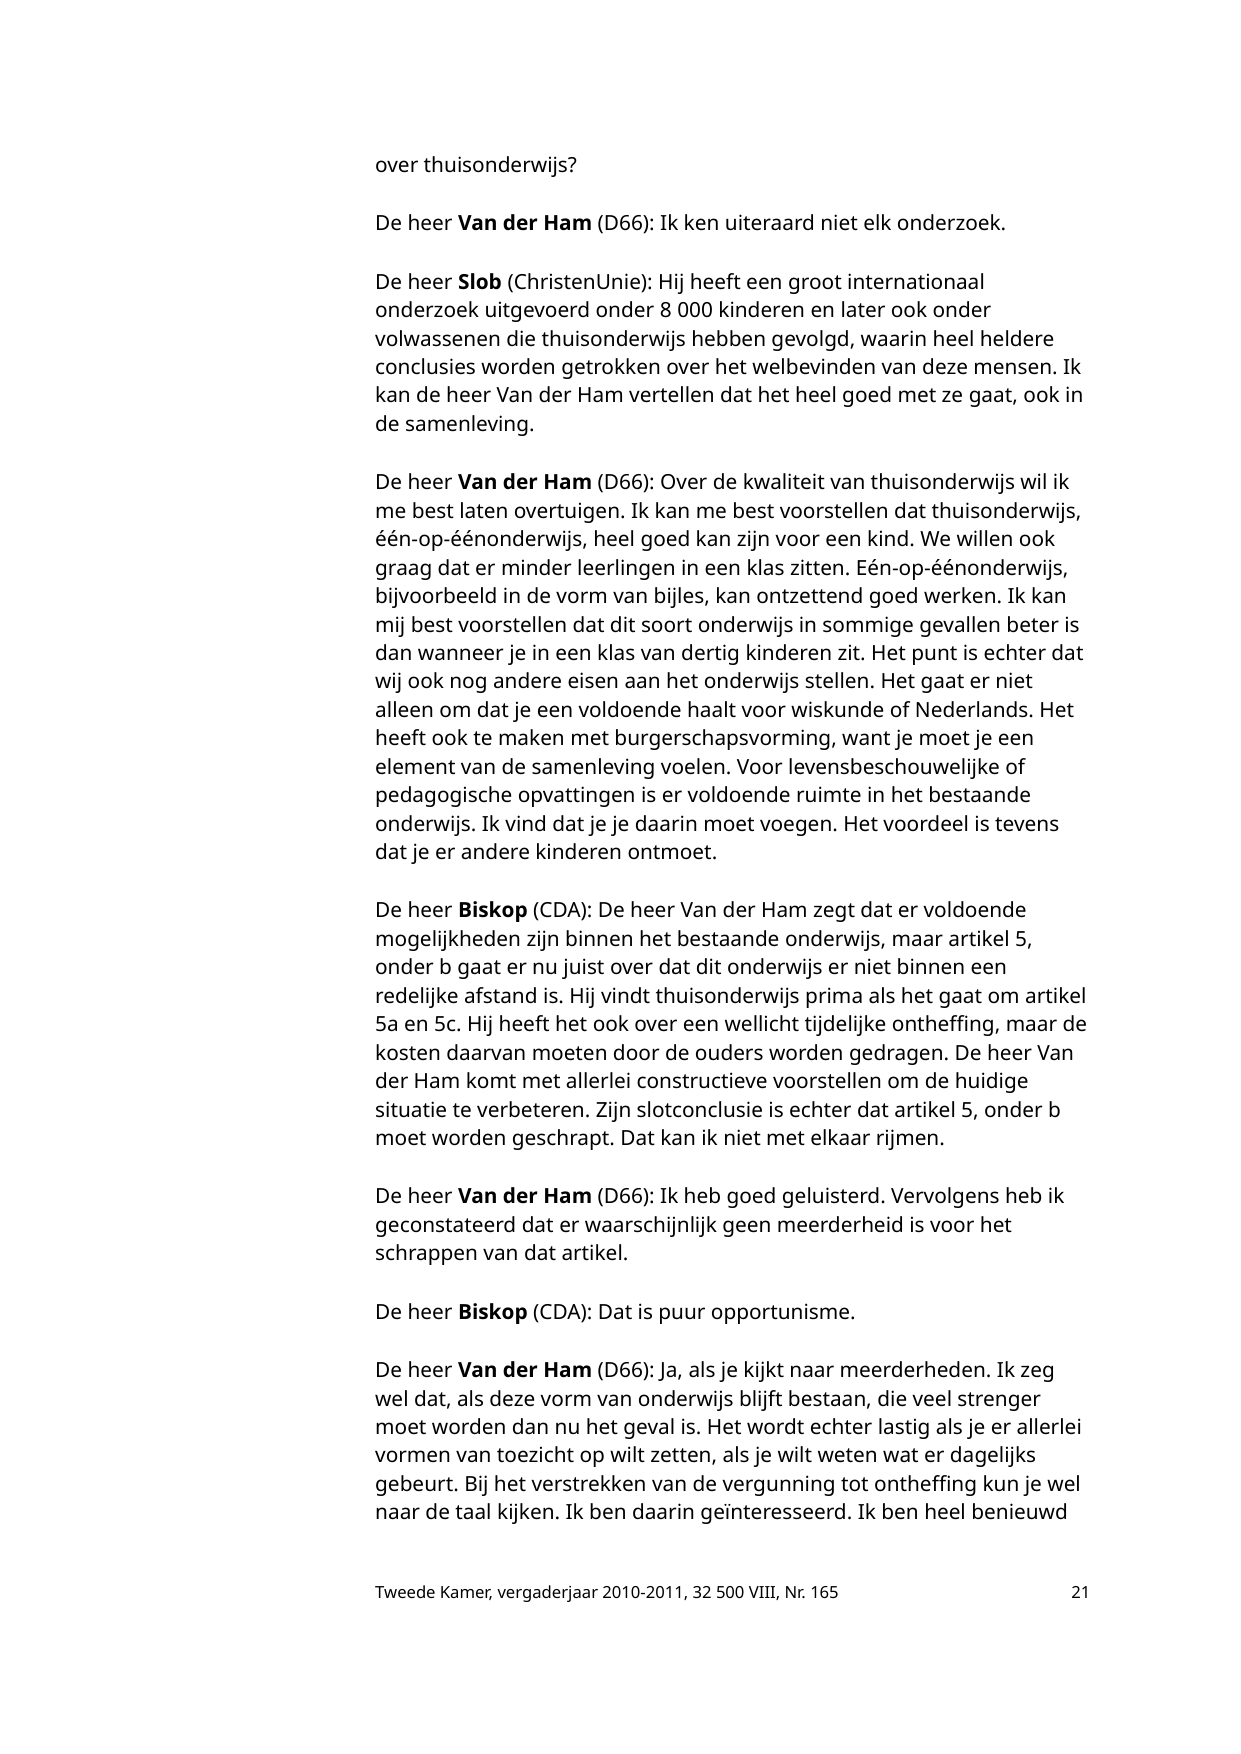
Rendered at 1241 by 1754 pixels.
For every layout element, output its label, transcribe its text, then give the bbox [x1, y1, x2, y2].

text De heer Biskop (CDA): Dat is puur opportunisme. [375, 1297, 1090, 1325]
text over thuisonderwijs? [375, 150, 1090, 178]
text De heer Biskop (CDA): De heer Van der Ham zegt dat er voldoende mogelijkheden zijn binnen het bestaande onderwijs, maar artikel 5, onder b gaat er nu juist over dat dit onderwijs er niet binnen een redelijke afstand is. Hij vindt thuisonderwijs prima als het gaat om artikel 5a en 5c. Hij heeft het ook over een wellicht tijdelijke ontheffing, maar de kosten daarvan moeten door de ouders worden gedragen. De heer Van der Ham komt met allerlei constructieve voorstellen om de huidige situatie te verbeteren. Zijn slotconclusie is echter dat artikel 5, onder b moet worden geschrapt. Dat kan ik niet met elkaar rijmen. [375, 896, 1090, 1152]
text De heer Slob (ChristenUnie): Hij heeft een groot internationaal onderzoek uitgevoerd onder 8 000 kinderen en later ook onder volwassenen die thuisonderwijs hebben gevolgd, waarin heel heldere conclusies worden getrokken over het welbevinden van deze mensen. Ik kan de heer Van der Ham vertellen dat het heel goed met ze gaat, ook in de samenleving. [375, 267, 1090, 437]
text De heer Van der Ham (D66): Ik ken uiteraard niet elk onderzoek. [375, 208, 1090, 237]
text De heer Van der Ham (D66): Ik heb goed geluisterd. Vervolgens heb ik geconstateerd dat er waarschijnlijk geen meerderheid is voor het schrappen van dat artikel. [375, 1182, 1090, 1267]
text De heer Van der Ham (D66): Ja, als je kijkt naar meerderheden. Ik zeg wel dat, als deze vorm van onderwijs blijft bestaan, die veel strenger moet worden dan nu het geval is. Het wordt echter lastig als je er allerlei vormen van toezicht op wilt zetten, als je wilt weten wat er dagelijks gebeurt. Bij het verstrekken van de vergunning tot ontheffing kun je wel naar de taal kijken. Ik ben daarin geïnteresseerd. Ik ben heel benieuwd [375, 1355, 1090, 1526]
text De heer Van der Ham (D66): Over de kwaliteit van thuisonderwijs wil ik me best laten overtuigen. Ik kan me best voorstellen dat thuisonderwijs, één-op-éénonderwijs, heel goed kan zijn voor een kind. We willen ook graag dat er minder leerlingen in een klas zitten. Eén-op-éénonderwijs, bijvoorbeeld in de vorm van bijles, kan ontzettend goed werken. Ik kan mij best voorstellen dat dit soort onderwijs in sommige gevallen beter is dan wanneer je in een klas van dertig kinderen zit. Het punt is echter dat wij ook nog andere eisen aan het onderwijs stellen. Het gaat er niet alleen om dat je een voldoende haalt voor wiskunde of Nederlands. Het heeft ook te maken met burgerschapsvorming, want je moet je een element van de samenleving voelen. Voor levensbeschouwelijke of pedagogische opvattingen is er voldoende ruimte in het bestaande onderwijs. Ik vind dat je je daarin moet voegen. Het voordeel is tevens dat je er andere kinderen ontmoet. [375, 467, 1090, 866]
